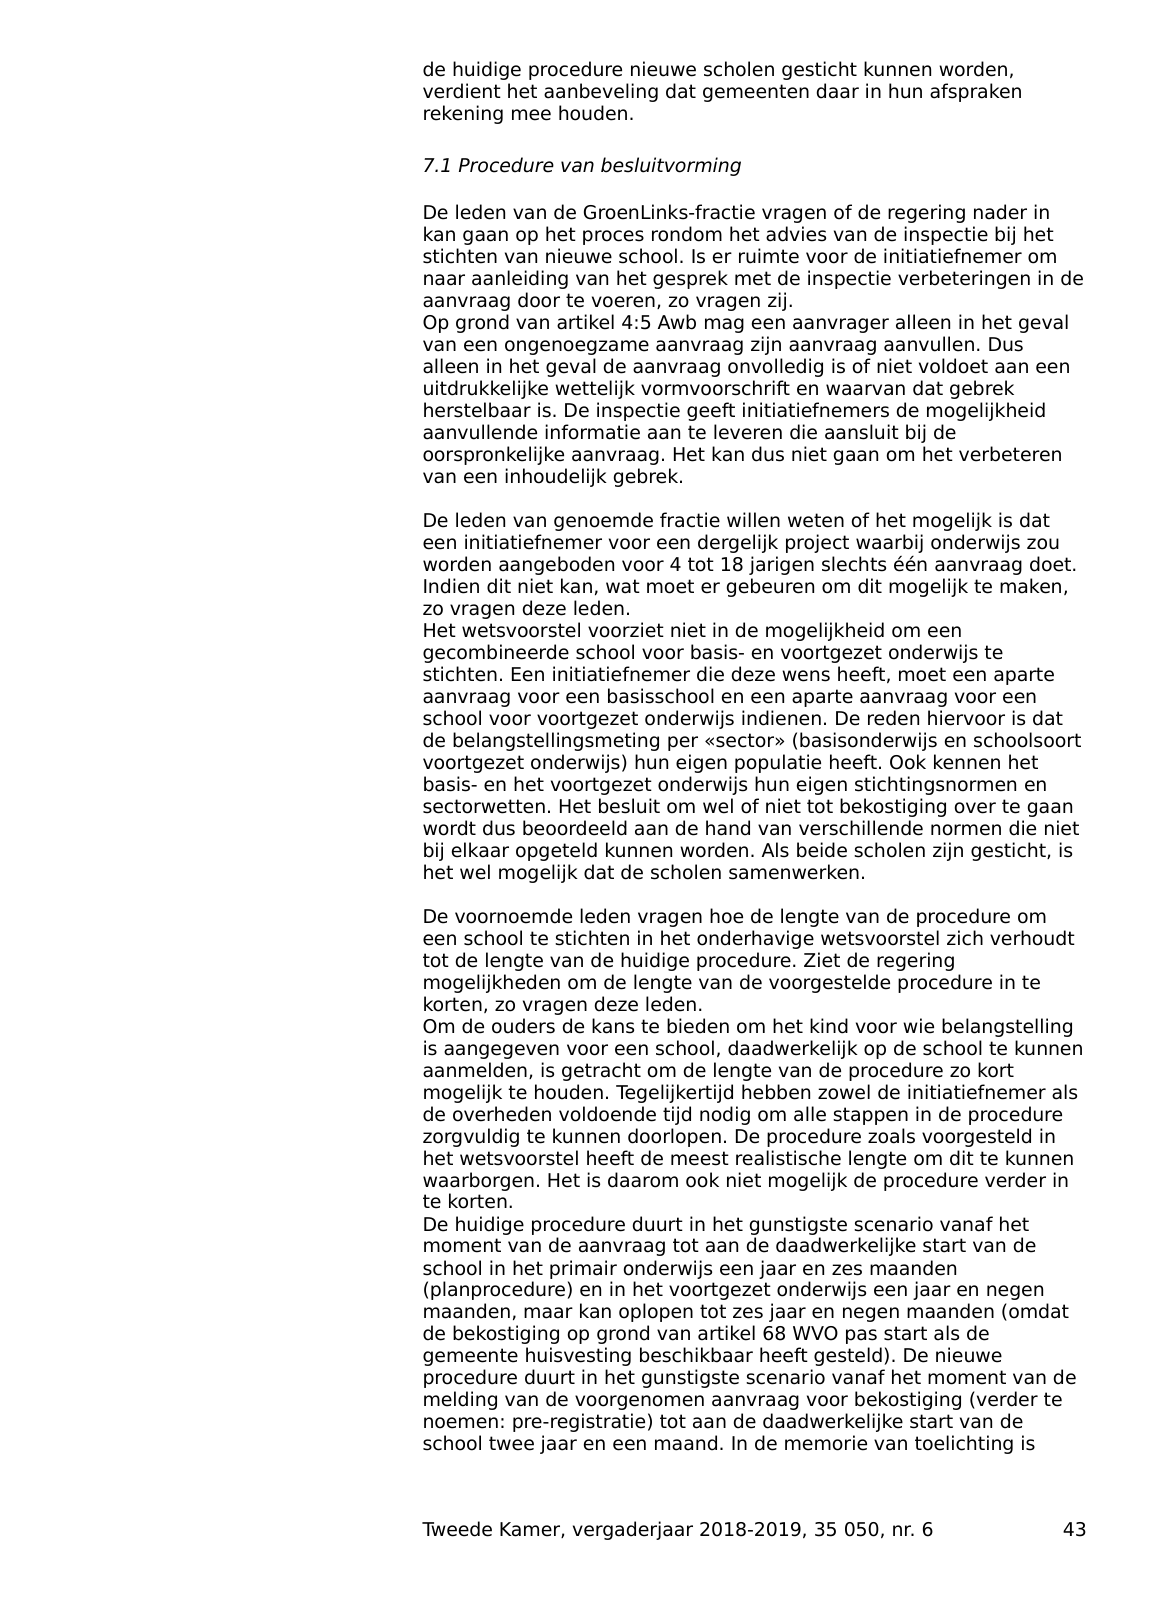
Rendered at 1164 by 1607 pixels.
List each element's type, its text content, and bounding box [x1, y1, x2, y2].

text Op grond van artikel 4:5 Awb mag een aanvrager alleen in het geval van een ongenoegzame aanvraag zijn aanvraag aanvullen. Dus alleen in het geval de aanvraag onvolledig is of niet voldoet aan een uitdrukkelijke wettelijk vormvoorschrift en waarvan dat gebrek herstelbaar is. De inspectie geeft initiatiefnemers de mogelijkheid aanvullende informatie aan te leveren die aansluit bij de oorspronkelijke aanvraag. Het kan dus niet gaan om het verbeteren van een inhoudelijk gebrek. [422, 312, 1087, 488]
text Om de ouders de kans te bieden om het kind voor wie belangstelling is aangegeven voor een school, daadwerkelijk op de school te kunnen aanmelden, is getracht om de lengte van de procedure zo kort mogelijk te houden. Tegelijkertijd hebben zowel de initiatiefnemer als de overheden voldoende tijd nodig om alle stappen in de procedure zorgvuldig te kunnen doorlopen. De procedure zoals voorgesteld in het wetsvoorstel heeft de meest realistische lengte om dit te kunnen waarborgen. Het is daarom ook niet mogelijk de procedure verder in te korten. [422, 1016, 1087, 1213]
text De leden van de GroenLinks-fractie vragen of de regering nader in kan gaan op het proces rondom het advies van de inspectie bij het stichten van nieuwe school. Is er ruimte voor de initiatiefnemer om naar aanleiding van het gesprek met de inspectie verbeteringen in de aanvraag door te voeren, zo vragen zij. [422, 202, 1087, 312]
text De huidige procedure duurt in het gunstigste scenario vanaf het moment van de aanvraag tot aan de daadwerkelijke start van de school in het primair onderwijs een jaar en zes maanden (planprocedure) en in het voortgezet onderwijs een jaar en negen maanden, maar kan oplopen tot zes jaar en negen maanden (omdat de bekostiging op grond van artikel 68 WVO pas start als de gemeente huisvesting beschikbaar heeft gesteld). De nieuwe procedure duurt in het gunstigste scenario vanaf het moment van de melding van de voorgenomen aanvraag voor bekostiging (verder te noemen: pre-registratie) tot aan de daadwerkelijke start van de school twee jaar en een maand. In de memorie van toelichting is [422, 1213, 1087, 1455]
text Het wetsvoorstel voorziet niet in de mogelijkheid om een gecombineerde school voor basis- en voortgezet onderwijs te stichten. Een initiatiefnemer die deze wens heeft, moet een aparte aanvraag voor een basisschool en een aparte aanvraag voor een school voor voortgezet onderwijs indienen. De reden hiervoor is dat de belangstellingsmeting per «sector» (basisonderwijs en schoolsoort voortgezet onderwijs) hun eigen populatie heeft. Ook kennen het basis- en het voortgezet onderwijs hun eigen stichtingsnormen en sectorwetten. Het besluit om wel of niet tot bekostiging over te gaan wordt dus beoordeeld aan de hand van verschillende normen die niet bij elkaar opgeteld kunnen worden. Als beide scholen zijn gesticht, is het wel mogelijk dat de scholen samenwerken. [422, 620, 1087, 883]
text De voornoemde leden vragen hoe de lengte van de procedure om een school te stichten in het onderhavige wetsvoorstel zich verhoudt tot de lengte van de huidige procedure. Ziet de regering mogelijkheden om de lengte van de voorgestelde procedure in te korten, zo vragen deze leden. [422, 906, 1087, 1016]
text de huidige procedure nieuwe scholen gesticht kunnen worden, verdient het aanbeveling dat gemeenten daar in hun afspraken rekening mee houden. [422, 59, 1087, 125]
subtitle 7.1 Procedure van besluitvorming [422, 155, 1087, 177]
text De leden van genoemde fractie willen weten of het mogelijk is dat een initiatiefnemer voor een dergelijk project waarbij onderwijs zou worden aangeboden voor 4 tot 18 jarigen slechts één aanvraag doet. Indien dit niet kan, wat moet er gebeuren om dit mogelijk te maken, zo vragen deze leden. [422, 510, 1087, 620]
